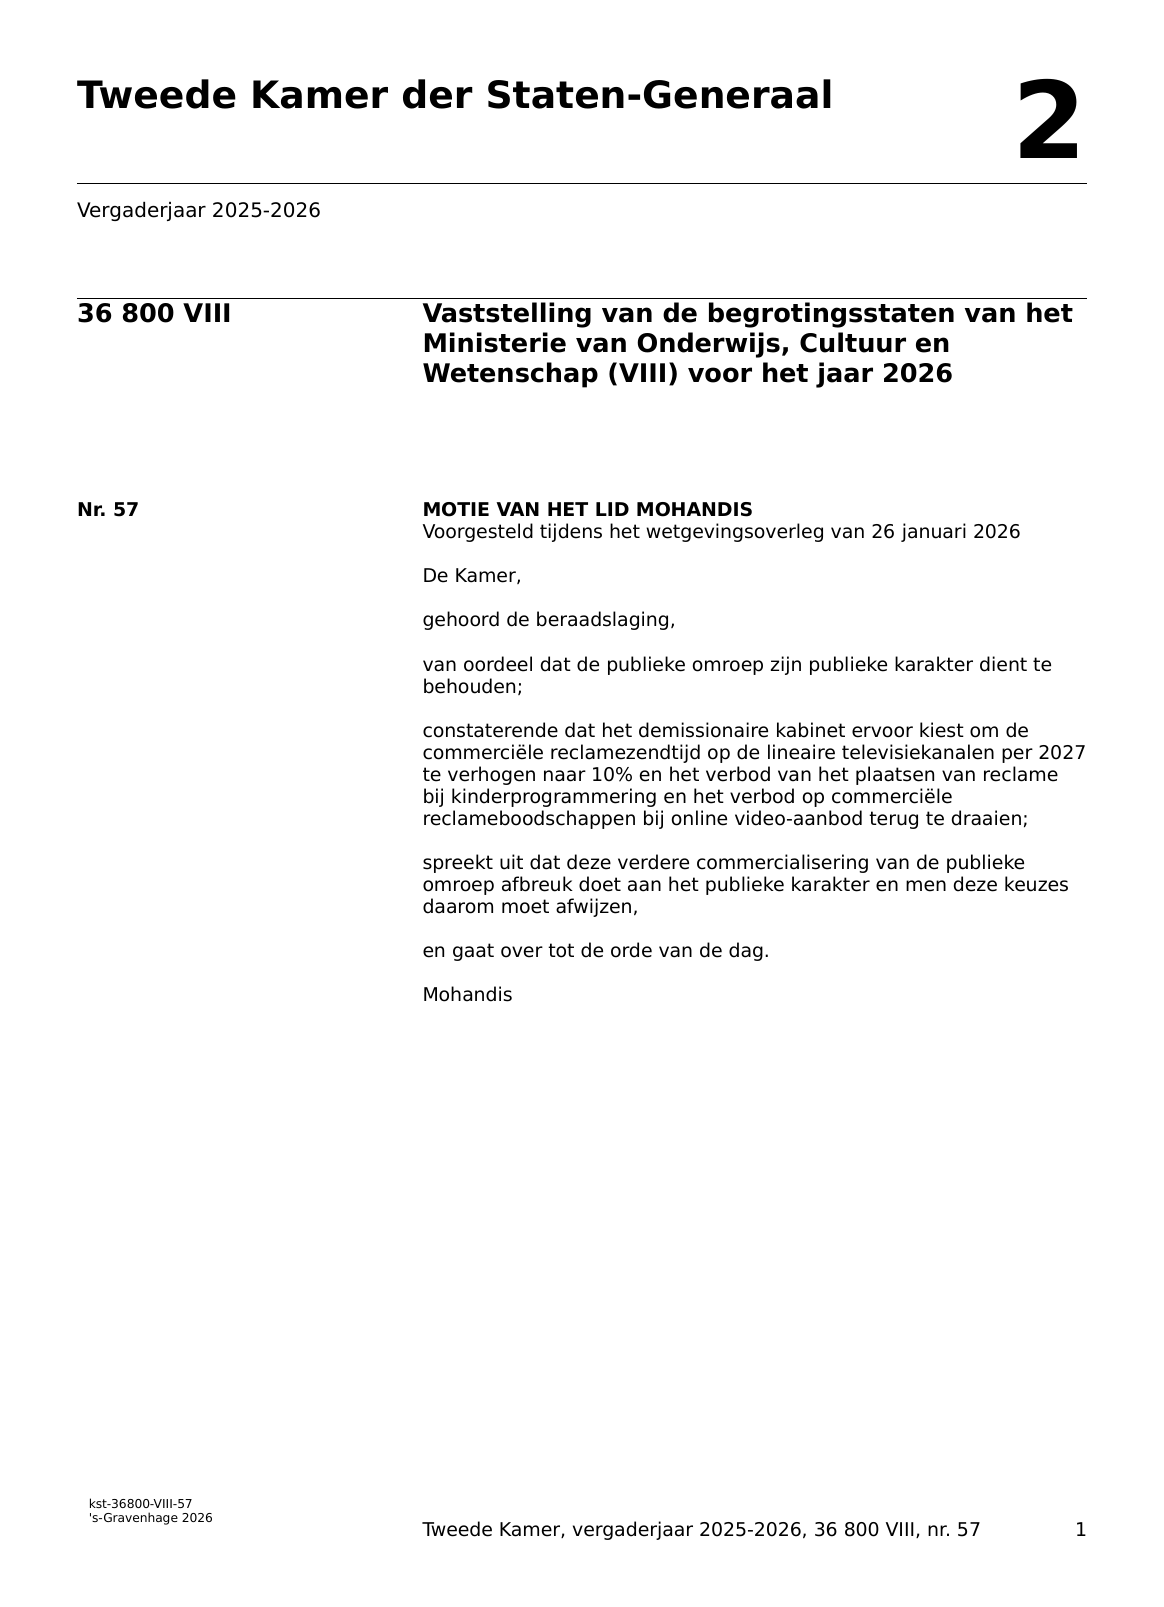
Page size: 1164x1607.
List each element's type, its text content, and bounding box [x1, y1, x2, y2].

text kst-36800-VIII-57 [88, 1497, 323, 1511]
text Voorgesteld tijdens het wetgevingsoverleg van 26 januari 2026 [422, 521, 1087, 543]
table_header Tweede Kamer der Staten-Generaal [77, 59, 886, 183]
text 's-Gravenhage 2026 [88, 1511, 323, 1525]
text en gaat over tot de orde van de dag. [422, 940, 1087, 962]
table_cell Vergaderjaar 2025-2026 [77, 184, 1087, 298]
text van oordeel dat de publieke omroep zijn publieke karakter dient te behouden; [422, 653, 1087, 697]
subtitle Nr. 57 MOTIE VAN HET LID MOHANDIS [77, 499, 1087, 521]
text gehoord de beraadslaging, [422, 609, 1087, 631]
text constaterende dat het demissionaire kabinet ervoor kiest om de commerciële reclamezendtijd op de lineaire televisiekanalen per 2027 te verhogen naar 10% en het verbod van het plaatsen van reclame bij kinderprogrammering en het verbod op commerciële reclameboodschappen bij online video-aanbod terug te draaien; [422, 720, 1087, 829]
subtitle 36 800 VIII Vaststelling van de begrotingsstaten van het Ministerie van Onderwijs, Cultuur en Wetenschap (VIII) voor het jaar 2026 [77, 299, 1087, 388]
text De Kamer, [422, 565, 1087, 587]
text Mohandis [422, 984, 1087, 1006]
table_header 2 [886, 59, 1087, 183]
text spreekt uit dat deze verdere commercialisering van de publieke omroep afbreuk doet aan het publieke karakter en men deze keuzes daarom moet afwijzen, [422, 852, 1087, 918]
